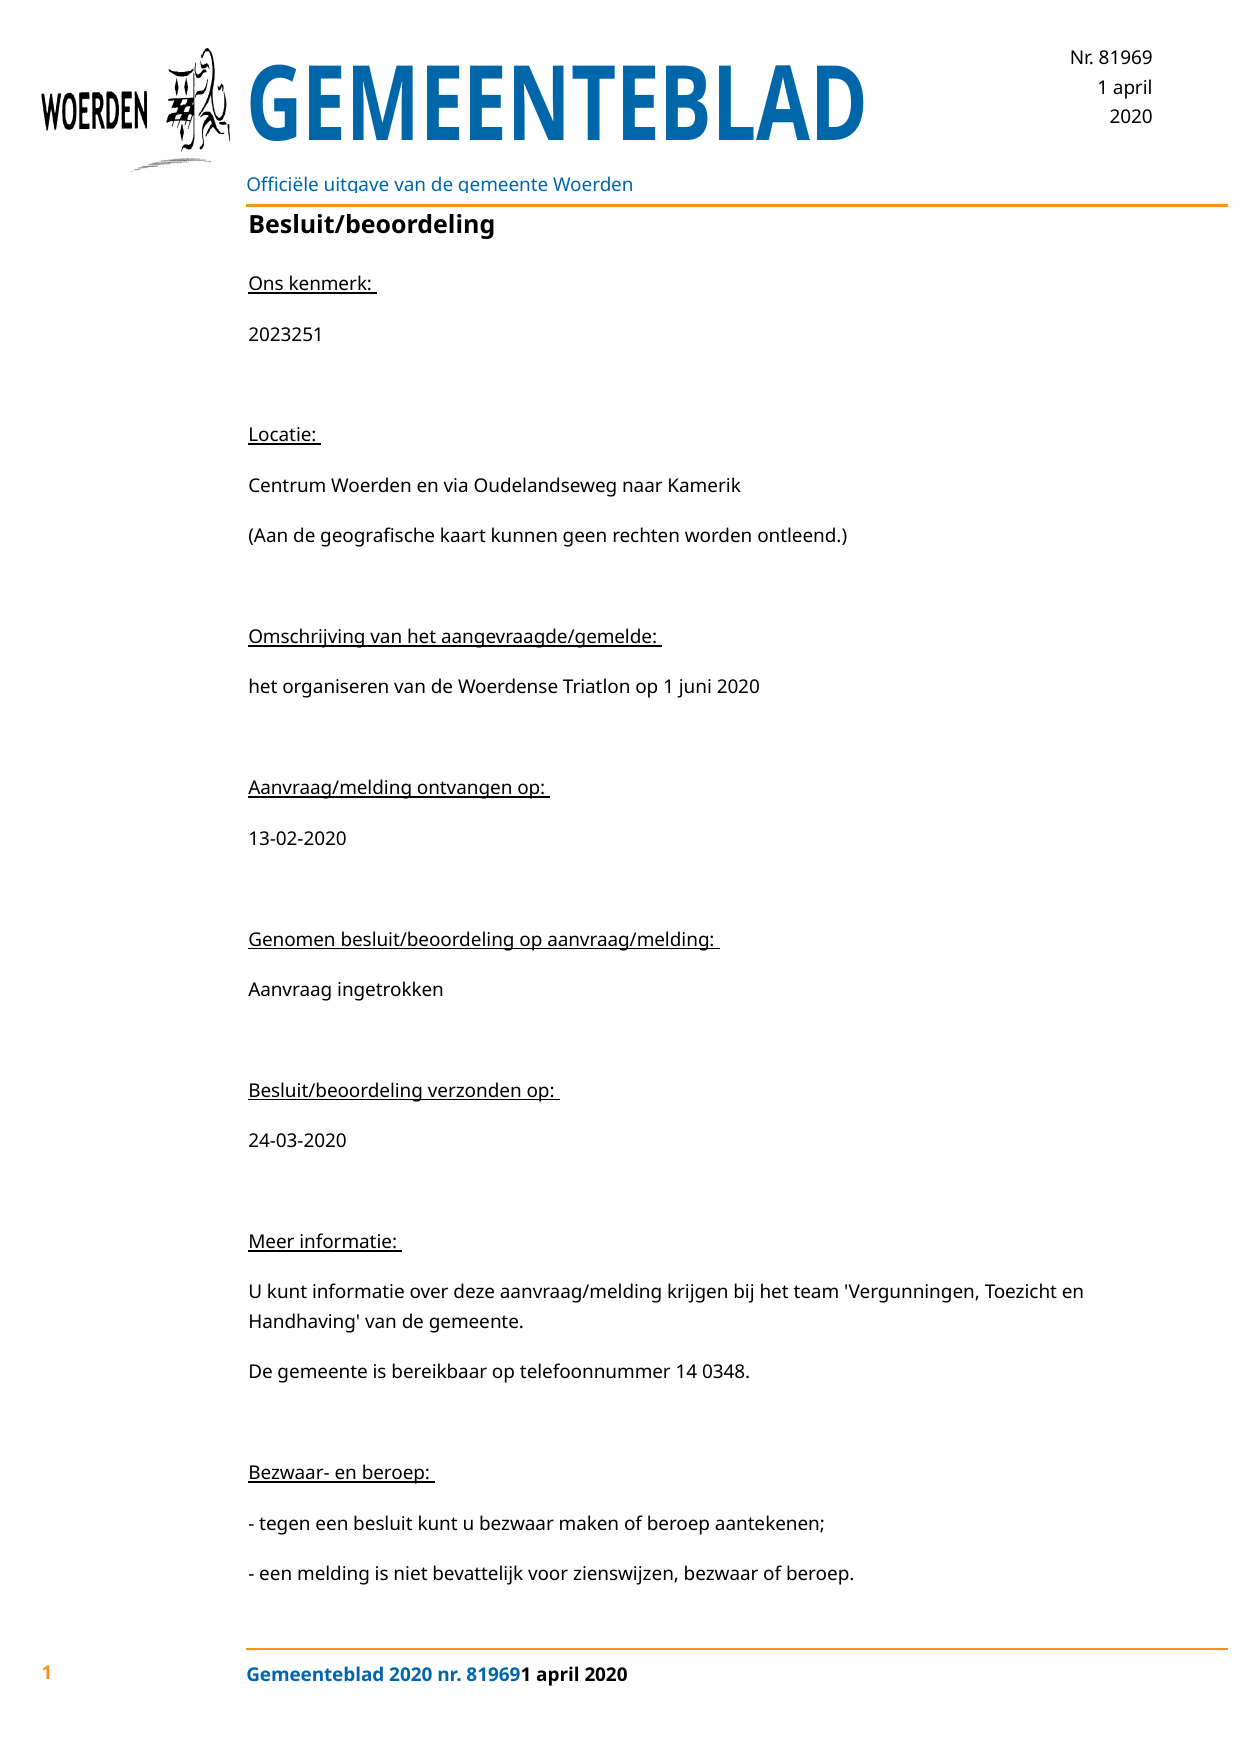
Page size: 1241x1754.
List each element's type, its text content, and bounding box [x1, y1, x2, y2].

text - een melding is niet bevattelijk voor zienswijzen, bezwaar of beroep. [248, 1560, 1152, 1586]
text U kunt informatie over deze aanvraag/melding krijgen bij het team 'Vergunningen, Toezicht en Handhaving' van de gemeente. [248, 1279, 1152, 1334]
text Besluit/beoordeling [248, 207, 1152, 241]
text Locatie: [248, 422, 1152, 447]
text 2023251 [248, 321, 1152, 346]
text Meer informatie: [248, 1228, 1152, 1254]
text Aanvraag/melding ontvangen op: [248, 774, 1152, 800]
text 13-02-2020 [248, 825, 1152, 851]
text Aanvraag ingetrokken [248, 976, 1152, 1002]
picture [41, 47, 231, 172]
text Genomen besluit/beoordeling op aanvraag/melding: [248, 926, 1152, 951]
text Bezwaar- en beroep: [248, 1459, 1152, 1485]
text Omschrijving van het aangevraagde/gemelde: [248, 623, 1152, 649]
text Ons kenmerk: [248, 270, 1152, 296]
text Centrum Woerden en via Oudelandseweg naar Kamerik [248, 472, 1152, 498]
text het organiseren van de Woerdense Triatlon op 1 juni 2020 [248, 674, 1152, 699]
text (Aan de geografische kaart kunnen geen rechten worden ontleend.) [248, 522, 1152, 548]
text Besluit/beoordeling verzonden op: [248, 1077, 1152, 1103]
text 24-03-2020 [248, 1127, 1152, 1153]
text De gemeente is bereikbaar op telefoonnummer 14 0348. [248, 1359, 1152, 1384]
text - tegen een besluit kunt u bezwaar maken of beroep aantekenen; [248, 1510, 1152, 1536]
